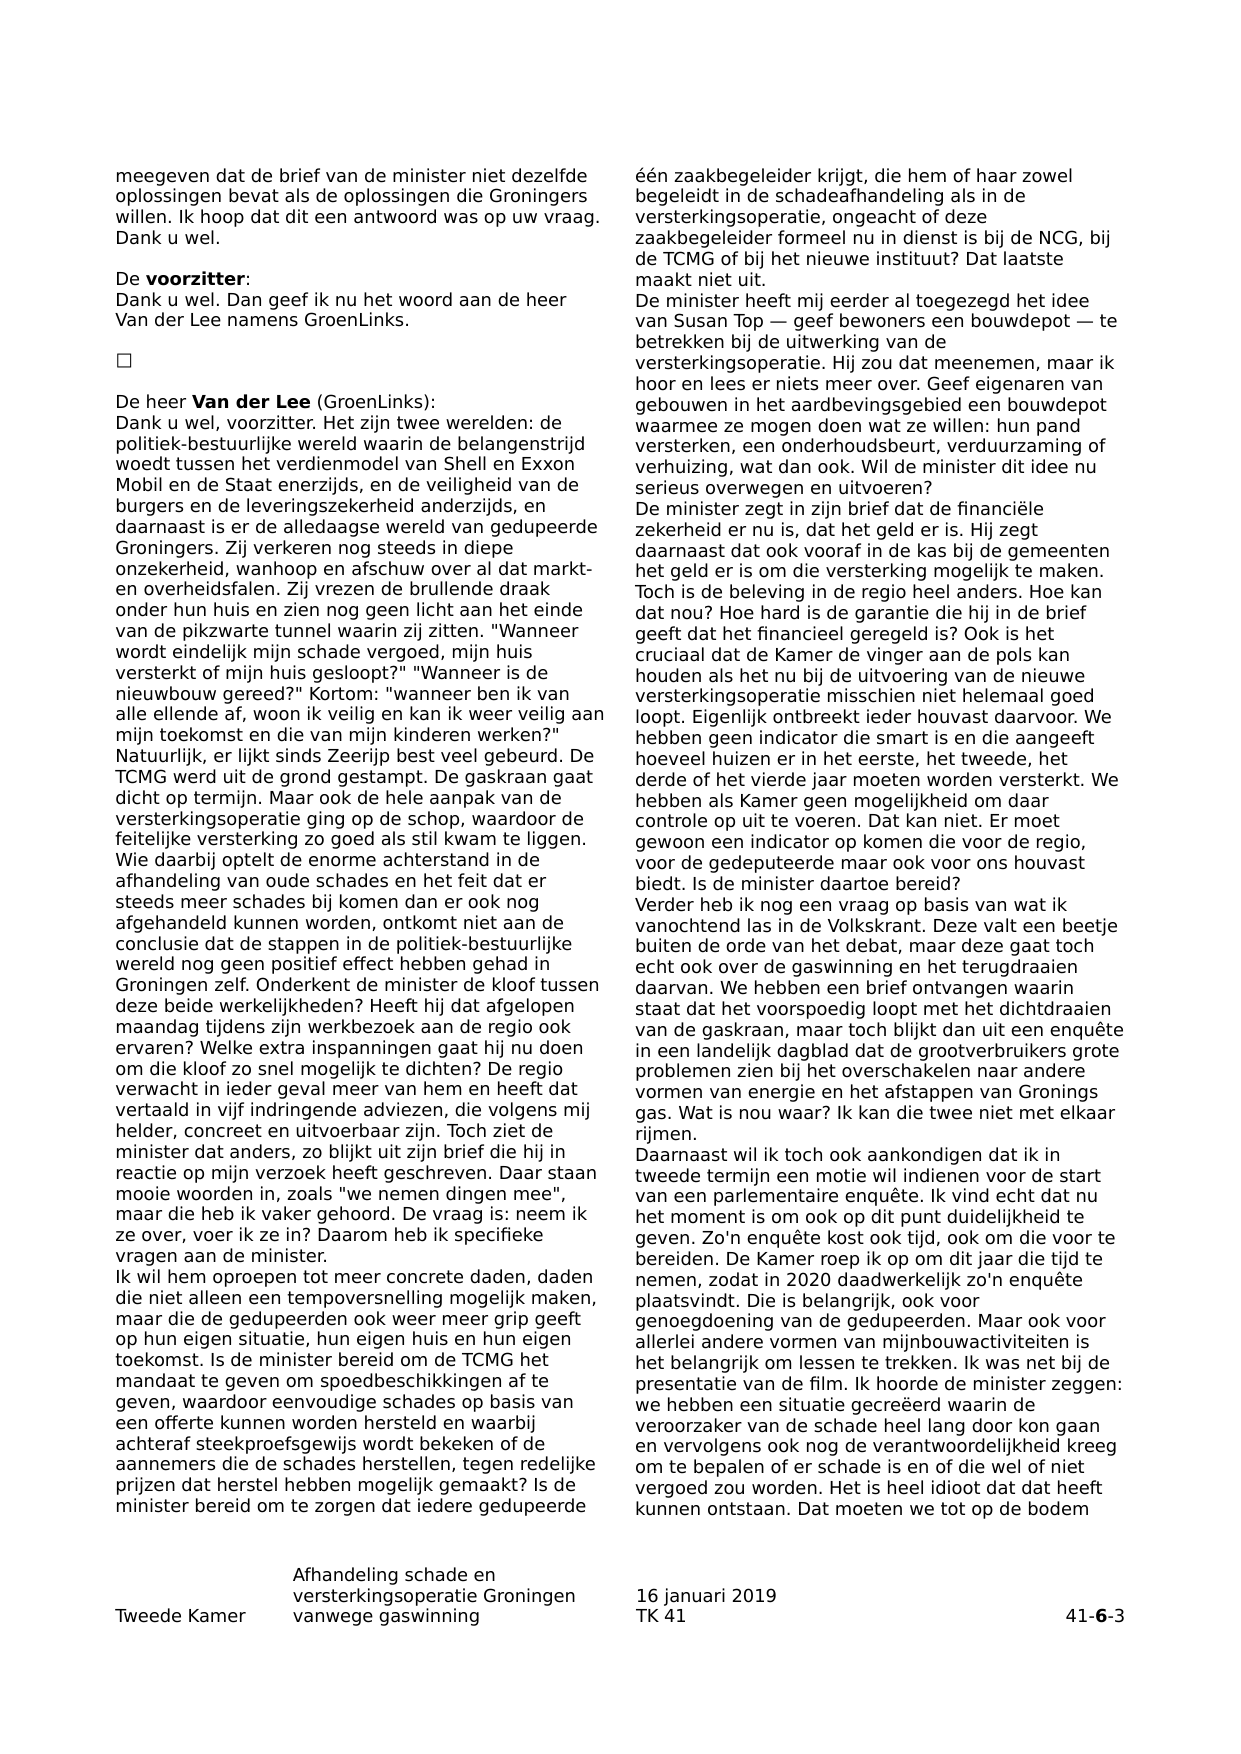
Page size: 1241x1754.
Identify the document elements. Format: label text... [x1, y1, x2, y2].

text Dank u wel. [115, 228, 605, 249]
text meegeven dat de brief van de minister niet dezelfde oplossingen bevat als de oplossingen die Groningers willen. Ik hoop dat dit een antwoord was op uw vraag. [115, 165, 605, 228]
text De minister zegt in zijn brief dat de financiële zekerheid er nu is, dat het geld er is. Hij zegt daarnaast dat ook vooraf in de kas bij de gemeenten het geld er is om die versterking mogelijk te maken. Toch is de beleving in de regio heel anders. Hoe kan dat nou? Hoe hard is de garantie die hij in de brief geeft dat het financieel geregeld is? Ook is het cruciaal dat de Kamer de vinger aan de pols kan houden als het nu bij de uitvoering van de nieuwe versterkingsoperatie misschien niet helemaal goed loopt. Eigenlijk ontbreekt ieder houvast daarvoor. We hebben geen indicator die smart is en die aangeeft hoeveel huizen er in het eerste, het tweede, het derde of het vierde jaar moeten worden versterkt. We hebben als Kamer geen mogelijkheid om daar controle op uit te voeren. Dat kan niet. Er moet gewoon een indicator op komen die voor de regio, voor de gedeputeerde maar ook voor ons houvast biedt. Is de minister daartoe bereid? [635, 499, 1125, 894]
text Daarnaast wil ik toch ook aankondigen dat ik in tweede termijn een motie wil indienen voor de start van een parlementaire enquête. Ik vind echt dat nu het moment is om ook op dit punt duidelijkheid te geven. Zo'n enquête kost ook tijd, ook om die voor te bereiden. De Kamer roep ik op om dit jaar die tijd te nemen, zodat in 2020 daadwerkelijk zo'n enquête plaatsvindt. Die is belangrijk, ook voor genoegdoening van de gedupeerden. Maar ook voor allerlei andere vormen van mijnbouwactiviteiten is het belangrijk om lessen te trekken. Ik was net bij de presentatie van de film. Ik hoorde de minister zeggen: we hebben een situatie gecreëerd waarin de veroorzaker van de schade heel lang door kon gaan en vervolgens ook nog de verantwoordelijkheid kreeg om te bepalen of er schade is en of die wel of niet vergoed zou worden. Het is heel idioot dat dat heeft kunnen ontstaan. Dat moeten we tot op de bodem [635, 1144, 1125, 1519]
text Natuurlijk, er lijkt sinds Zeerijp best veel gebeurd. De TCMG werd uit de grond gestampt. De gaskraan gaat dicht op termijn. Maar ook de hele aanpak van de versterkingsoperatie ging op de schop, waardoor de feitelijke versterking zo goed als stil kwam te liggen. Wie daarbij optelt de enorme achterstand in de afhandeling van oude schades en het feit dat er steeds meer schades bij komen dan er ook nog afgehandeld kunnen worden, ontkomt niet aan de conclusie dat de stappen in de politiek-bestuurlijke wereld nog geen positief effect hebben gehad in Groningen zelf. Onderkent de minister de kloof tussen deze beide werkelijkheden? Heeft hij dat afgelopen maandag tijdens zijn werkbezoek aan de regio ook ervaren? Welke extra inspanningen gaat hij nu doen om die kloof zo snel mogelijk te dichten? De regio verwacht in ieder geval meer van hem en heeft dat vertaald in vijf indringende adviezen, die volgens mij helder, concreet en uitvoerbaar zijn. Toch ziet de minister dat anders, zo blijkt uit zijn brief die hij in reactie op mijn verzoek heeft geschreven. Daar staan mooie woorden in, zoals "we nemen dingen mee", maar die heb ik vaker gehoord. De vraag is: neem ik ze over, voer ik ze in? Daarom heb ik specifieke vragen aan de minister. [115, 746, 605, 1267]
text Ik wil hem oproepen tot meer concrete daden, daden die niet alleen een tempoversnelling mogelijk maken, maar die de gedupeerden ook weer meer grip geeft op hun eigen situatie, hun eigen huis en hun eigen toekomst. Is de minister bereid om de TCMG het mandaat te geven om spoedbeschikkingen af te geven, waardoor eenvoudige schades op basis van een offerte kunnen worden hersteld en waarbij achteraf steekproefsgewijs wordt bekeken of de aannemers die de schades herstellen, tegen redelijke prijzen dat herstel hebben mogelijk gemaakt? Is de minister bereid om te zorgen dat iedere gedupeerde [115, 1267, 605, 1517]
text De heer Van der Lee (GroenLinks): [115, 392, 605, 412]
text De voorzitter: [115, 269, 605, 289]
text ⬜ [115, 351, 605, 372]
text De minister heeft mij eerder al toegezegd het idee van Susan Top — geef bewoners een bouwdepot — te betrekken bij de uitwerking van de versterkingsoperatie. Hij zou dat meenemen, maar ik hoor en lees er niets meer over. Geef eigenaren van gebouwen in het aardbevingsgebied een bouwdepot waarmee ze mogen doen wat ze willen: hun pand versterken, een onderhoudsbeurt, verduurzaming of verhuizing, wat dan ook. Wil de minister dit idee nu serieus overwegen en uitvoeren? [635, 290, 1125, 499]
text Dank u wel. Dan geef ik nu het woord aan de heer Van der Lee namens GroenLinks. [115, 289, 605, 331]
text één zaakbegeleider krijgt, die hem of haar zowel begeleidt in de schadeafhandeling als in de versterkingsoperatie, ongeacht of deze zaakbegeleider formeel nu in dienst is bij de NCG, bij de TCMG of bij het nieuwe instituut? Dat laatste maakt niet uit. [635, 165, 1125, 290]
text Dank u wel, voorzitter. Het zijn twee werelden: de politiek-bestuurlijke wereld waarin de belangenstrijd woedt tussen het verdienmodel van Shell en Exxon Mobil en de Staat enerzijds, en de veiligheid van de burgers en de leveringszekerheid anderzijds, en daarnaast is er de alledaagse wereld van gedupeerde Groningers. Zij verkeren nog steeds in diepe onzekerheid, wanhoop en afschuw over al dat markt- en overheidsfalen. Zij vrezen de brullende draak onder hun huis en zien nog geen licht aan het einde van de pikzwarte tunnel waarin zij zitten. "Wanneer wordt eindelijk mijn schade vergoed, mijn huis versterkt of mijn huis gesloopt?" "Wanneer is de nieuwbouw gereed?" Kortom: "wanneer ben ik van alle ellende af, woon ik veilig en kan ik weer veilig aan mijn toekomst en die van mijn kinderen werken?" [115, 412, 605, 746]
text Verder heb ik nog een vraag op basis van wat ik vanochtend las in de Volkskrant. Deze valt een beetje buiten de orde van het debat, maar deze gaat toch echt ook over de gaswinning en het terugdraaien daarvan. We hebben een brief ontvangen waarin staat dat het voorspoedig loopt met het dichtdraaien van de gaskraan, maar toch blijkt dan uit een enquête in een landelijk dagblad dat de grootverbruikers grote problemen zien bij het overschakelen naar andere vormen van energie en het afstappen van Gronings gas. Wat is nou waar? Ik kan die twee niet met elkaar rijmen. [635, 894, 1125, 1144]
